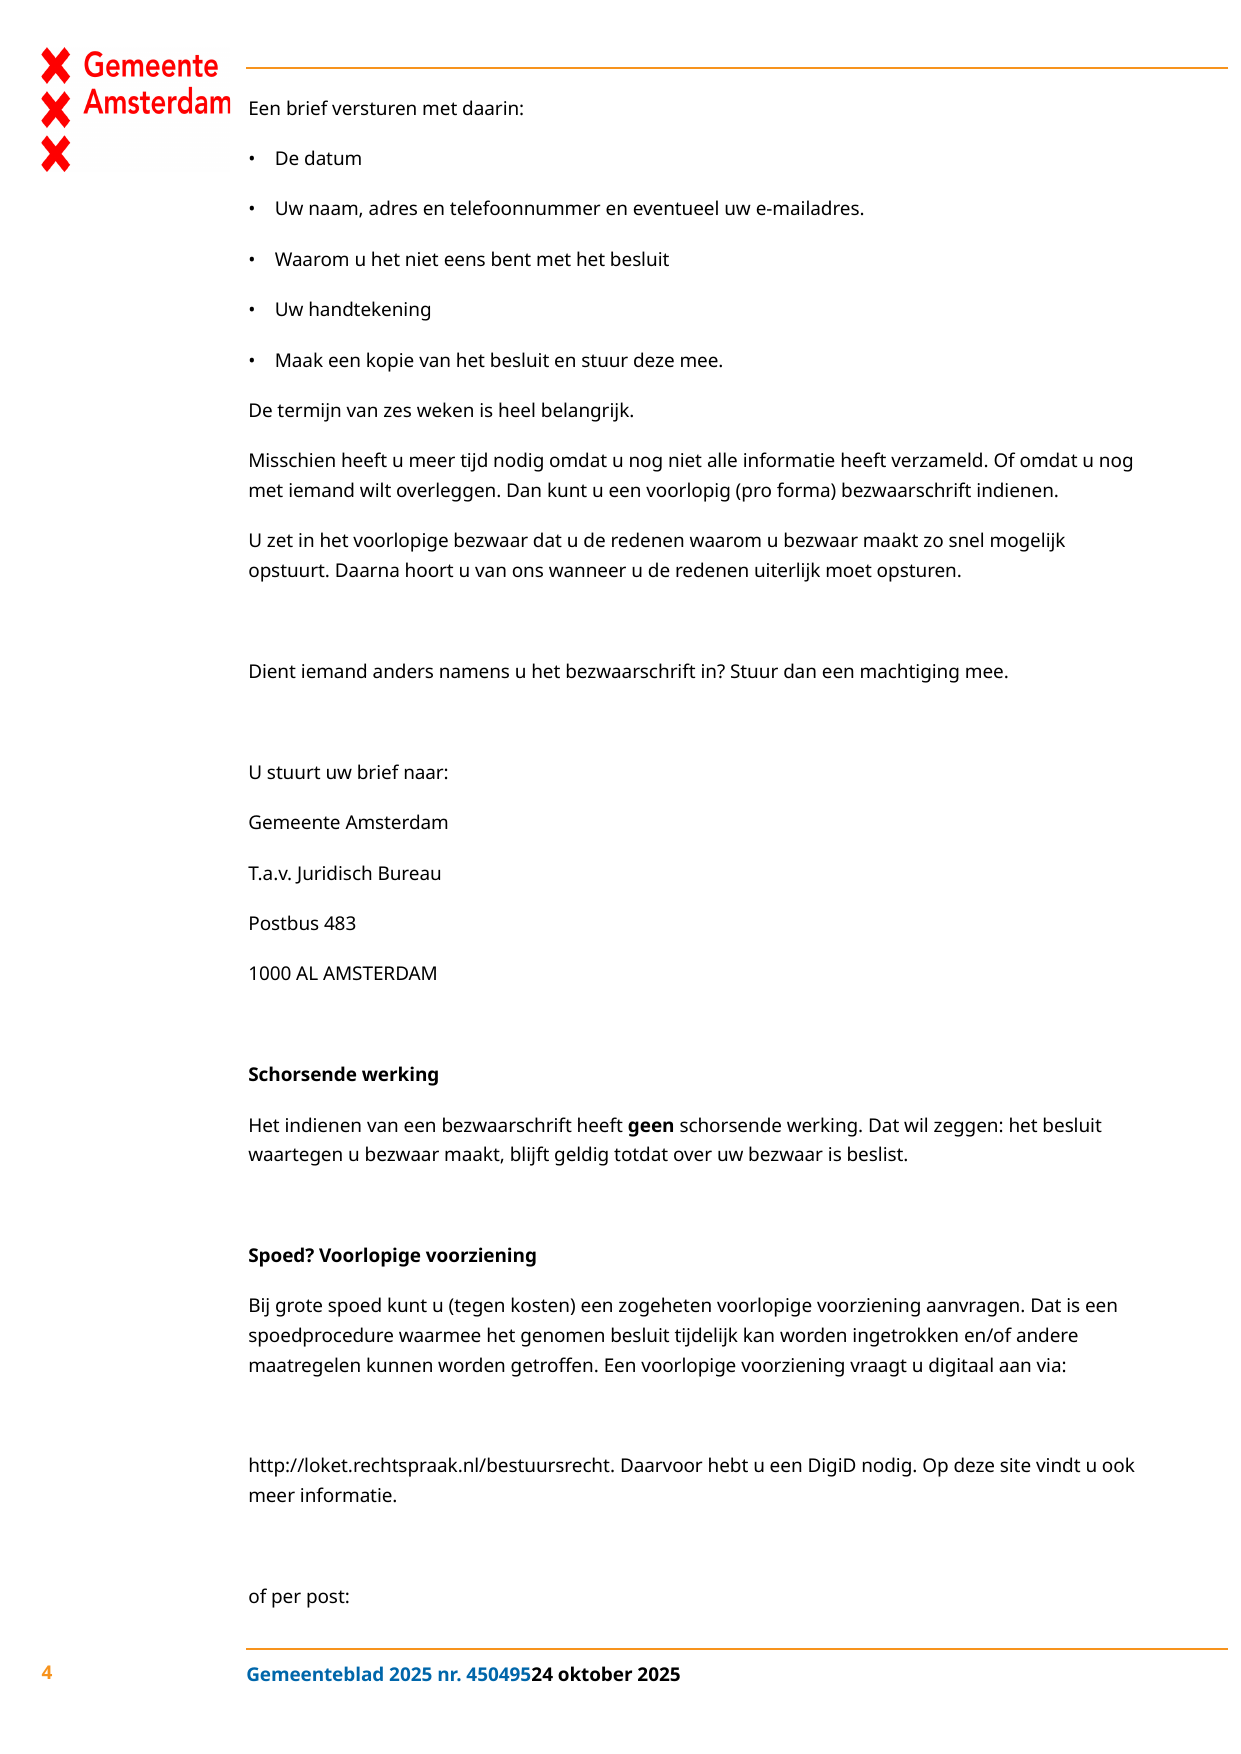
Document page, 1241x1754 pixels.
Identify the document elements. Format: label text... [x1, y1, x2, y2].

text De termijn van zes weken is heel belangrijk. [248, 397, 1152, 423]
text • De datum [248, 145, 1152, 171]
text Dient iemand anders namens u het bezwaarschrift in? Stuur dan een machtiging mee. [248, 658, 1152, 684]
text Postbus 483 [248, 910, 1152, 936]
text U stuurt uw brief naar: [248, 759, 1152, 785]
picture [41, 47, 231, 172]
text Misschien heeft u meer tijd nodig omdat u nog niet alle informatie heeft verzameld. Of omdat u nog met iemand wilt overleggen. Dan kunt u een voorlopig (pro forma) bezwaarschrift indienen. [248, 448, 1152, 503]
text U zet in het voorlopige bezwaar dat u de redenen waarom u bezwaar maakt zo snel mogelijk opstuurt. Daarna hoort u van ons wanneer u de redenen uiterlijk moet opsturen. [248, 528, 1152, 583]
text Spoed? Voorlopige voorziening [248, 1242, 1152, 1268]
text 1000 AL AMSTERDAM [248, 961, 1152, 986]
text Bij grote spoed kunt u (tegen kosten) een zogeheten voorlopige voorziening aanvragen. Dat is een spoedprocedure waarmee het genomen besluit tijdelijk kan worden ingetrokken en/of andere maatregelen kunnen worden getroffen. Een voorlopige voorziening vraagt u digitaal aan via: [248, 1293, 1152, 1378]
text • Uw naam, adres en telefoonnummer en eventueel uw e-mailadres. [248, 196, 1152, 221]
text Een brief versturen met daarin: [248, 95, 1152, 121]
text Gemeente Amsterdam [248, 809, 1152, 835]
text of per post: [248, 1583, 1152, 1609]
text http://loket.rechtspraak.nl/bestuursrecht. Daarvoor hebt u een DigiD nodig. Op deze site vindt u ook meer informatie. [248, 1453, 1152, 1508]
text T.a.v. Juridisch Bureau [248, 860, 1152, 886]
text • Waarom u het niet eens bent met het besluit [248, 246, 1152, 272]
text Schorsende werking [248, 1061, 1152, 1087]
text Het indienen van een bezwaarschrift heeft geen schorsende werking. Dat wil zeggen: het besluit waartegen u bezwaar maakt, blijft geldig totdat over uw bezwaar is beslist. [248, 1112, 1152, 1167]
text • Maak een kopie van het besluit en stuur deze mee. [248, 347, 1152, 373]
text • Uw handtekening [248, 296, 1152, 322]
